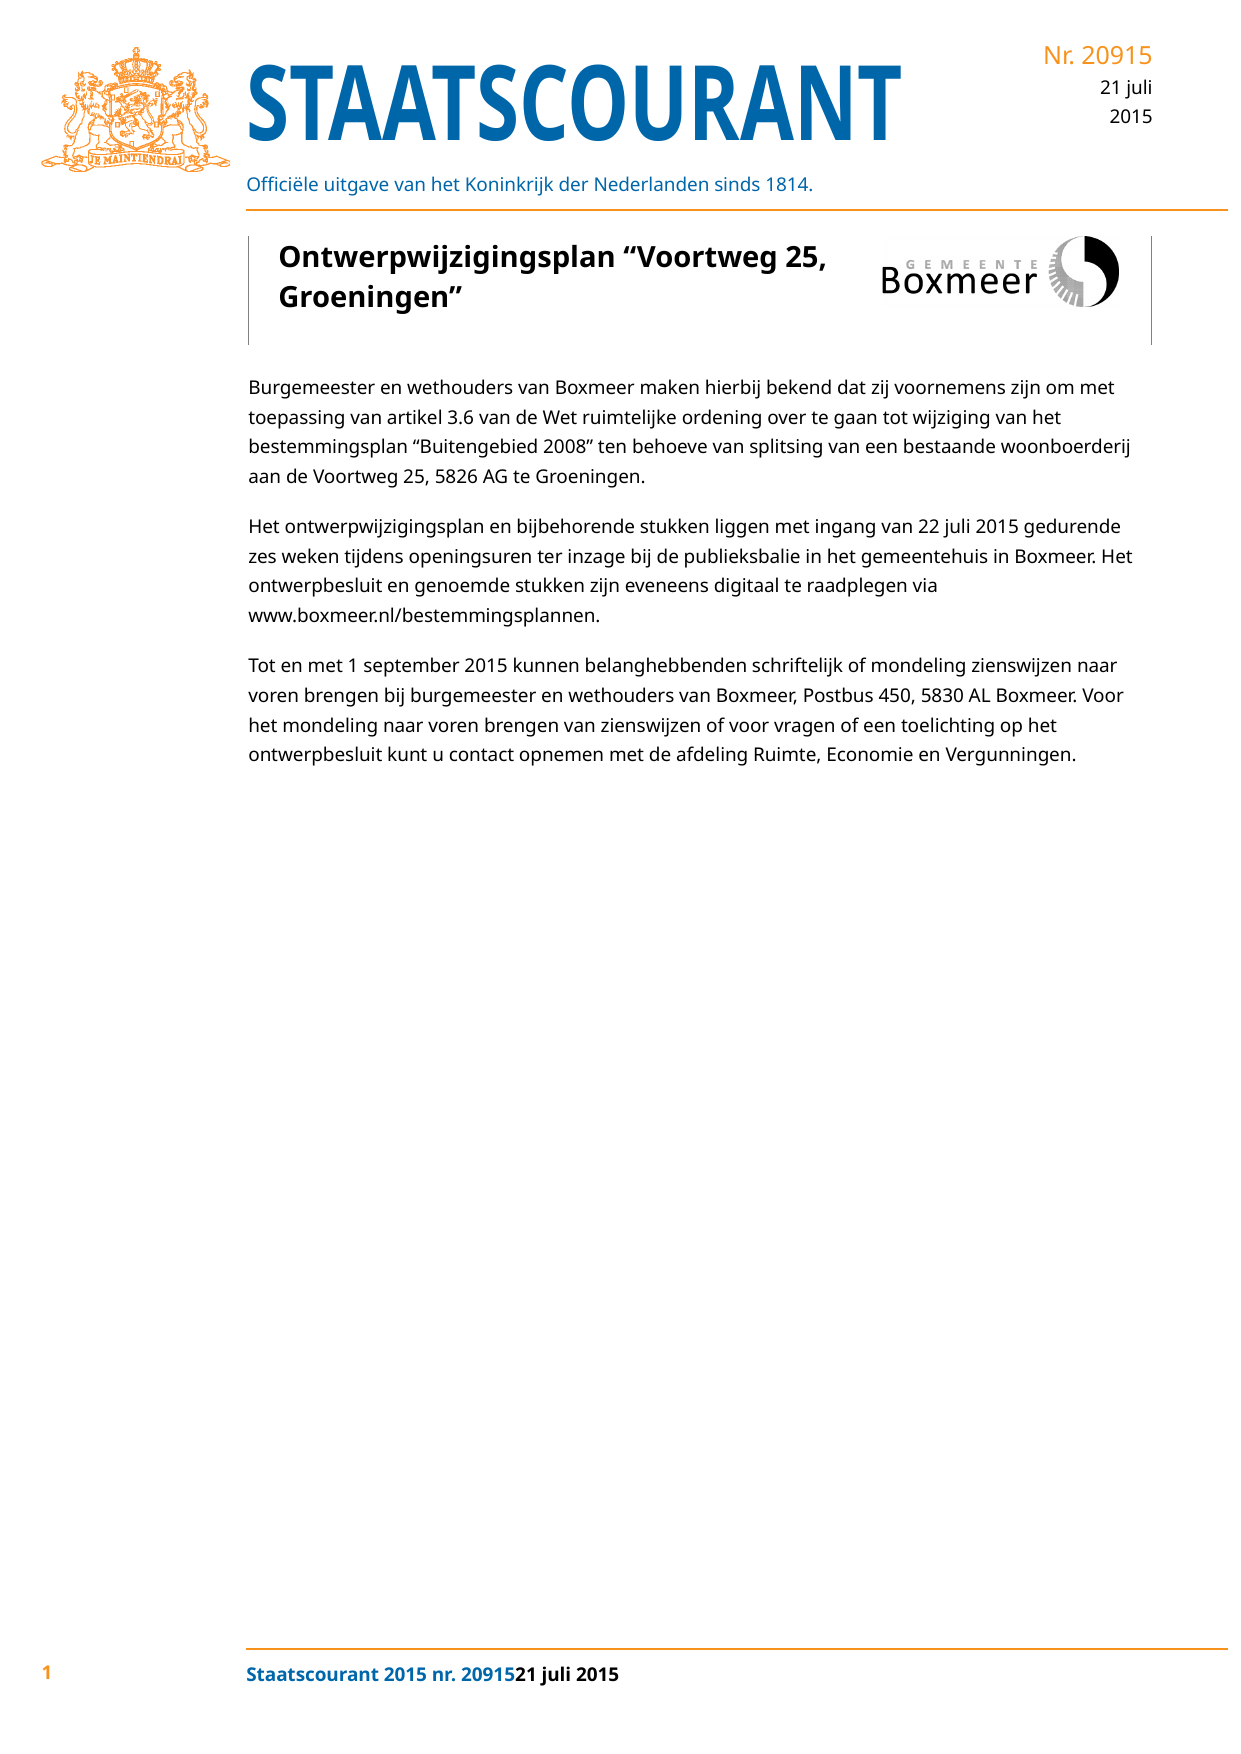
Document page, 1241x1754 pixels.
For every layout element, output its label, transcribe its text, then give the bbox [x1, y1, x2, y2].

table_header Ontwerpwijzigingsplan “Voortweg 25, Groeningen” [249, 236, 850, 345]
table_header [850, 236, 1151, 345]
text Burgemeester en wethouders van Boxmeer maken hierbij bekend dat zij voornemens zijn om met toepassing van artikel 3.6 van de Wet ruimtelijke ordening over te gaan tot wijziging van het bestemmingsplan “Buitengebied 2008” ten behoeve van splitsing van een bestaande woonboerderij aan de Voortweg 25, 5826 AG te Groeningen. [248, 374, 1152, 489]
picture [41, 47, 231, 172]
text Het ontwerpwijzigingsplan en bijbehorende stukken liggen met ingang van 22 juli 2015 gedurende zes weken tijdens openingsuren ter inzage bij de publieksbalie in het gemeentehuis in Boxmeer. Het ontwerpbesluit en genoemde stukken zijn eveneens digitaal te raadplegen via www.boxmeer.nl/bestemmingsplannen. [248, 513, 1152, 628]
picture [882, 236, 1119, 307]
text Tot en met 1 september 2015 kunnen belanghebbenden schriftelijk of mondeling zienswijzen naar voren brengen bij burgemeester en wethouders van Boxmeer, Postbus 450, 5830 AL Boxmeer. Voor het mondeling naar voren brengen van zienswijzen of voor vragen of een toelichting op het ontwerpbesluit kunt u contact opnemen met de afdeling Ruimte, Economie en Vergunningen. [248, 653, 1152, 767]
